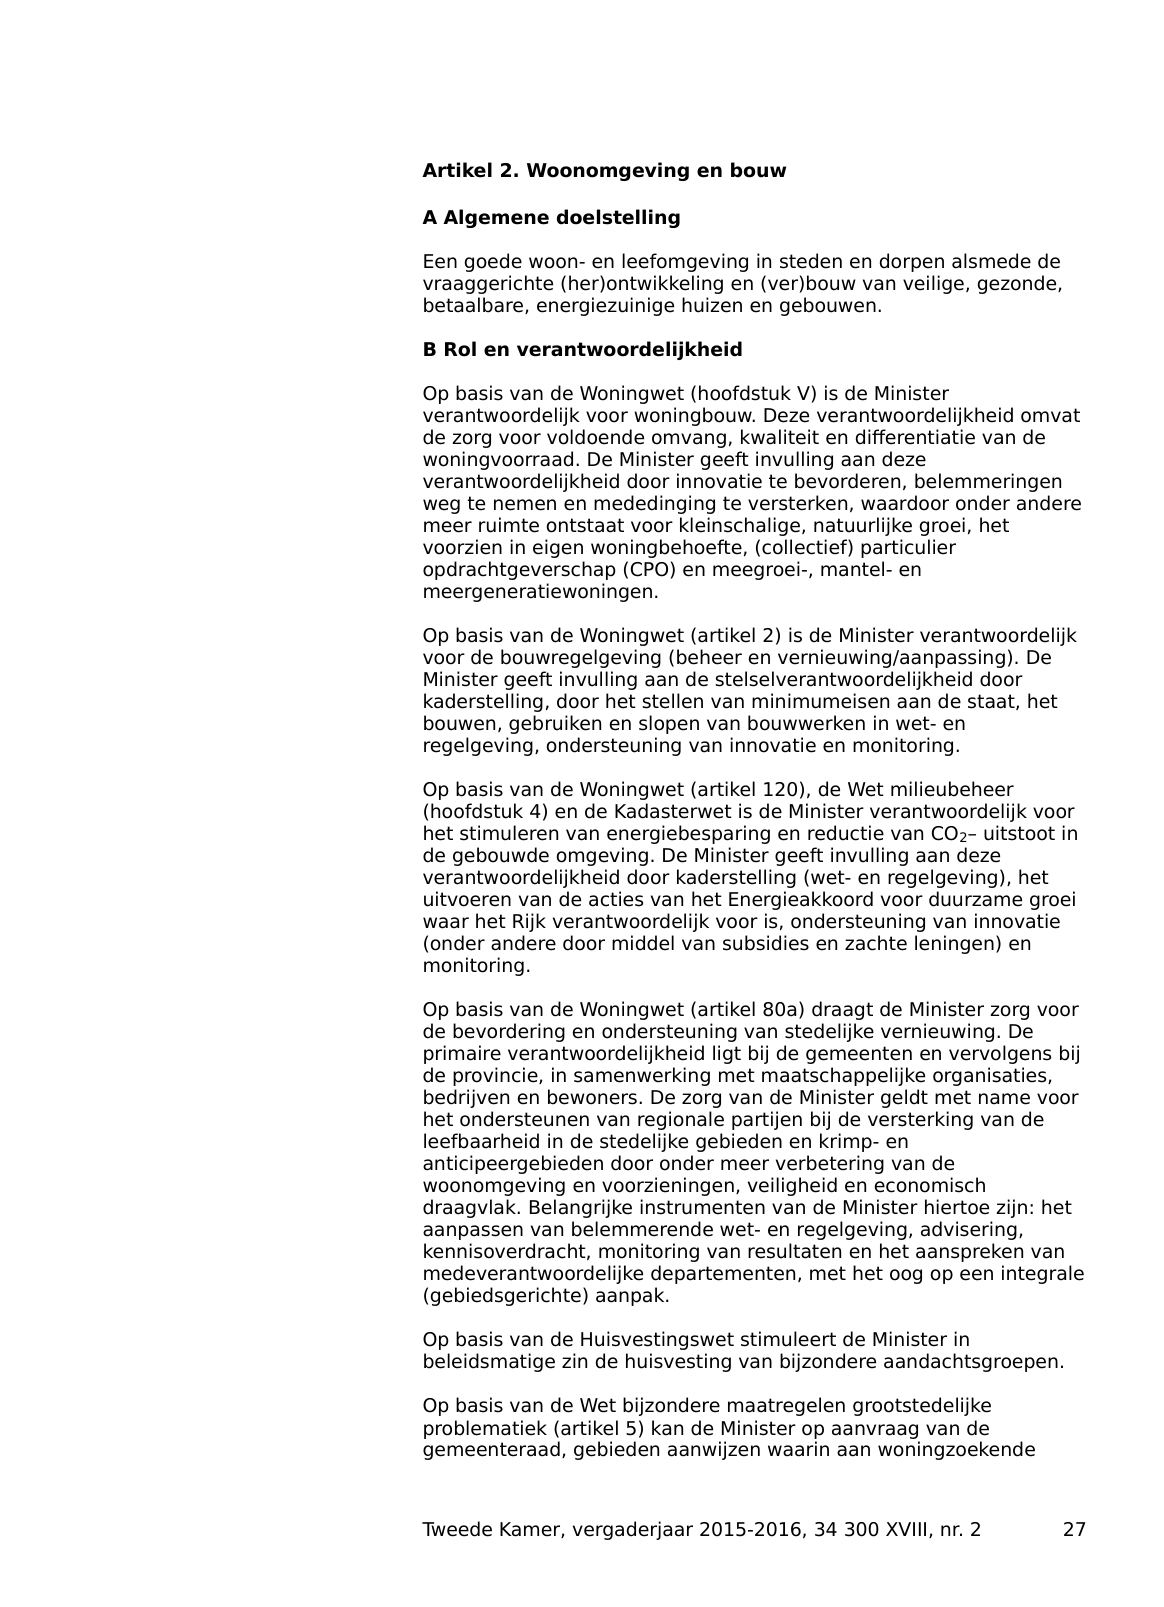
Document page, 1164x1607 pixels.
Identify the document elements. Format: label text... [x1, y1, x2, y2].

text Op basis van de Woningwet (artikel 80a) draagt de Minister zorg voor de bevordering en ondersteuning van stedelijke vernieuwing. De primaire verantwoordelijkheid ligt bij de gemeenten en vervolgens bij de provincie, in samenwerking met maatschappelijke organisaties, bedrijven en bewoners. De zorg van de Minister geldt met name voor het ondersteunen van regionale partijen bij de versterking van de leefbaarheid in de stedelijke gebieden en krimp- en anticipeergebieden door onder meer verbetering van de woonomgeving en voorzieningen, veiligheid en economisch draagvlak. Belangrijke instrumenten van de Minister hiertoe zijn: het aanpassen van belemmerende wet- en regelgeving, advisering, kennisoverdracht, monitoring van resultaten en het aanspreken van medeverantwoordelijke departementen, met het oog op een integrale (gebiedsgerichte) aanpak. [422, 999, 1087, 1307]
subtitle Artikel 2. Woonomgeving en bouw [422, 160, 1087, 182]
text Op basis van de Huisvestingswet stimuleert de Minister in beleidsmatige zin de huisvesting van bijzondere aandachtsgroepen. [422, 1329, 1087, 1373]
text Op basis van de Woningwet (artikel 2) is de Minister verantwoordelijk voor de bouwregelgeving (beheer en vernieuwing/aanpassing). De Minister geeft invulling aan de stelselverantwoordelijkheid door kaderstelling, door het stellen van minimumeisen aan de staat, het bouwen, gebruiken en slopen van bouwwerken in wet- en regelgeving, ondersteuning van innovatie en monitoring. [422, 625, 1087, 757]
text Op basis van de Woningwet (artikel 120), de Wet milieubeheer (hoofdstuk 4) en de Kadasterwet is de Minister verantwoordelijk voor het stimuleren van energiebesparing en reductie van CO2– uitstoot in de gebouwde omgeving. De Minister geeft invulling aan deze verantwoordelijkheid door kaderstelling (wet- en regelgeving), het uitvoeren van de acties van het Energieakkoord voor duurzame groei waar het Rijk verantwoordelijk voor is, ondersteuning van innovatie (onder andere door middel van subsidies en zachte leningen) en monitoring. [422, 779, 1087, 977]
text Een goede woon- en leefomgeving in steden en dorpen alsmede de vraaggerichte (her)ontwikkeling en (ver)bouw van veilige, gezonde, betaalbare, energiezuinige huizen en gebouwen. [422, 251, 1087, 317]
text Op basis van de Woningwet (hoofdstuk V) is de Minister verantwoordelijk voor woningbouw. Deze verantwoordelijkheid omvat de zorg voor voldoende omvang, kwaliteit en differentiatie van de woningvoorraad. De Minister geeft invulling aan deze verantwoordelijkheid door innovatie te bevorderen, belemmeringen weg te nemen en mededinging te versterken, waardoor onder andere meer ruimte ontstaat voor kleinschalige, natuurlijke groei, het voorzien in eigen woningbehoefte, (collectief) particulier opdrachtgeverschap (CPO) en meegroei-, mantel- en meergeneratiewoningen. [422, 383, 1087, 603]
subtitle B Rol en verantwoordelijkheid [422, 339, 1087, 361]
subtitle A Algemene doelstelling [422, 207, 1087, 229]
text Op basis van de Wet bijzondere maatregelen grootstedelijke problematiek (artikel 5) kan de Minister op aanvraag van de gemeenteraad, gebieden aanwijzen waarin aan woningzoekende [422, 1395, 1087, 1461]
